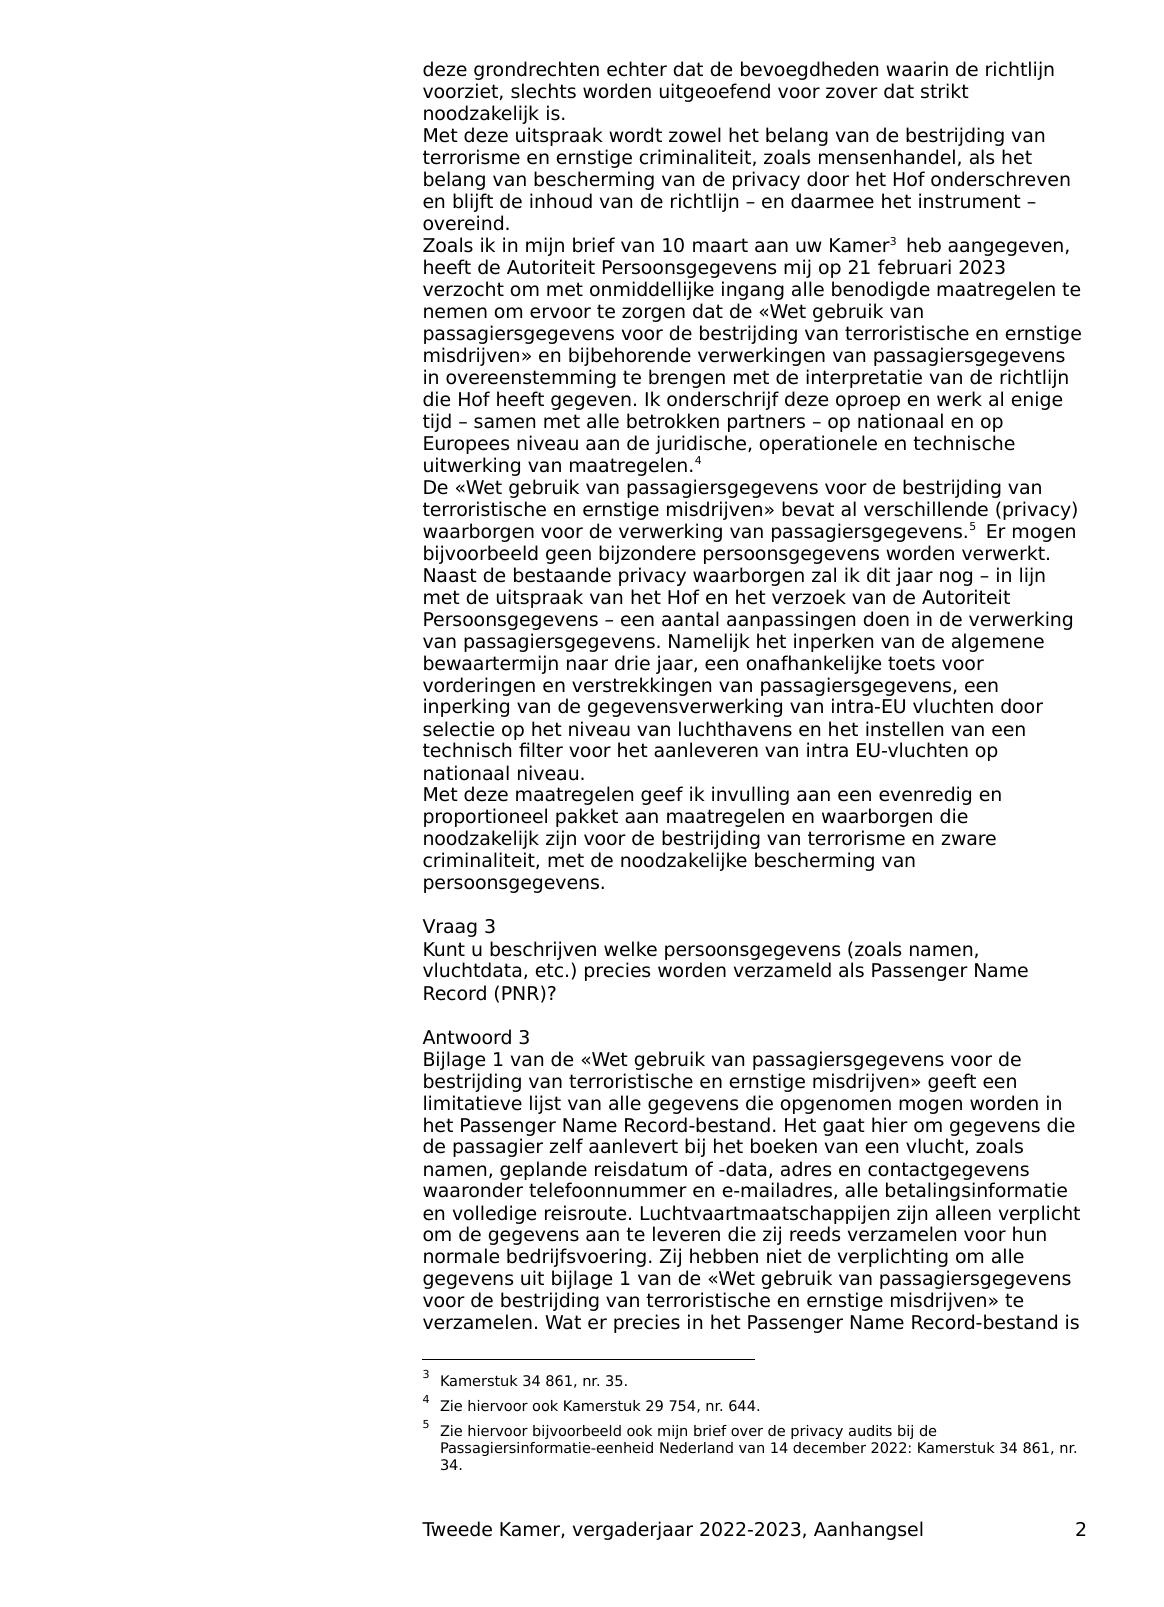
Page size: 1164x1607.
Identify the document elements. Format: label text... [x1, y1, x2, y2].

text Kunt u beschrijven welke persoonsgegevens (zoals namen, vluchtdata, etc.) precies worden verzameld als Passenger Name Record (PNR)? [422, 938, 1087, 1004]
text Kamerstuk 34 861, nr. 35. [422, 1368, 1087, 1391]
text Zoals ik in mijn brief van 10 maart aan uw Kamer heb aangegeven, heeft de Autoriteit Persoonsgegevens mij op 21 februari 2023 verzocht om met onmiddellijke ingang alle benodigde maatregelen te nemen om ervoor te zorgen dat de «Wet gebruik van passagiersgegevens voor de bestrijding van terroristische en ernstige misdrijven» en bijbehorende verwerkingen van passagiersgegevens in overeenstemming te brengen met de interpretatie van de richtlijn die Hof heeft gegeven. Ik onderschrijf deze oproep en werk al enige tijd – samen met alle betrokken partners – op nationaal en op Europees niveau aan de juridische, operationele en technische uitwerking van maatregelen. [422, 235, 1087, 477]
text Antwoord 3 [422, 1027, 1087, 1048]
text deze grondrechten echter dat de bevoegdheden waarin de richtlijn voorziet, slechts worden uitgeoefend voor zover dat strikt noodzakelijk is. [422, 59, 1087, 125]
text Met deze uitspraak wordt zowel het belang van de bestrijding van terrorisme en ernstige criminaliteit, zoals mensenhandel, als het belang van bescherming van de privacy door het Hof onderschreven en blijft de inhoud van de richtlijn – en daarmee het instrument – overeind. [422, 125, 1087, 235]
text Bijlage 1 van de «Wet gebruik van passagiersgegevens voor de bestrijding van terroristische en ernstige misdrijven» geeft een limitatieve lijst van alle gegevens die opgenomen mogen worden in het Passenger Name Record-bestand. Het gaat hier om gegevens die de passagier zelf aanlevert bij het boeken van een vlucht, zoals namen, geplande reisdatum of -data, adres en contactgegevens waaronder telefoonnummer en e-mailadres, alle betalingsinformatie en volledige reisroute. Luchtvaartmaatschappijen zijn alleen verplicht om de gegevens aan te leveren die zij reeds verzamelen voor hun normale bedrijfsvoering. Zij hebben niet de verplichting om alle gegevens uit bijlage 1 van de «Wet gebruik van passagiersgegevens voor de bestrijding van terroristische en ernstige misdrijven» te verzamelen. Wat er precies in het Passenger Name Record-bestand is [422, 1048, 1087, 1334]
text Zie hiervoor ook Kamerstuk 29 754, nr. 644. [422, 1393, 1087, 1416]
text De «Wet gebruik van passagiersgegevens voor de bestrijding van terroristische en ernstige misdrijven» bevat al verschillende (privacy) waarborgen voor de verwerking van passagiersgegevens. Er mogen bijvoorbeeld geen bijzondere persoonsgegevens worden verwerkt. Naast de bestaande privacy waarborgen zal ik dit jaar nog – in lijn met de uitspraak van het Hof en het verzoek van de Autoriteit Persoonsgegevens – een aantal aanpassingen doen in de verwerking van passagiersgegevens. Namelijk het inperken van de algemene bewaartermijn naar drie jaar, een onafhankelijke toets voor vorderingen en verstrekkingen van passagiersgegevens, een inperking van de gegevensverwerking van intra-EU vluchten door selectie op het niveau van luchthavens en het instellen van een technisch filter voor het aanleveren van intra EU-vluchten op nationaal niveau. [422, 477, 1087, 784]
text Zie hiervoor bijvoorbeeld ook mijn brief over de privacy audits bij de Passagiersinformatie-eenheid Nederland van 14 december 2022: Kamerstuk 34 861, nr. 34. [422, 1418, 1087, 1474]
text Vraag 3 [422, 916, 1087, 938]
text Met deze maatregelen geef ik invulling aan een evenredig en proportioneel pakket aan maatregelen en waarborgen die noodzakelijk zijn voor de bestrijding van terrorisme en zware criminaliteit, met de noodzakelijke bescherming van persoonsgegevens. [422, 784, 1087, 894]
